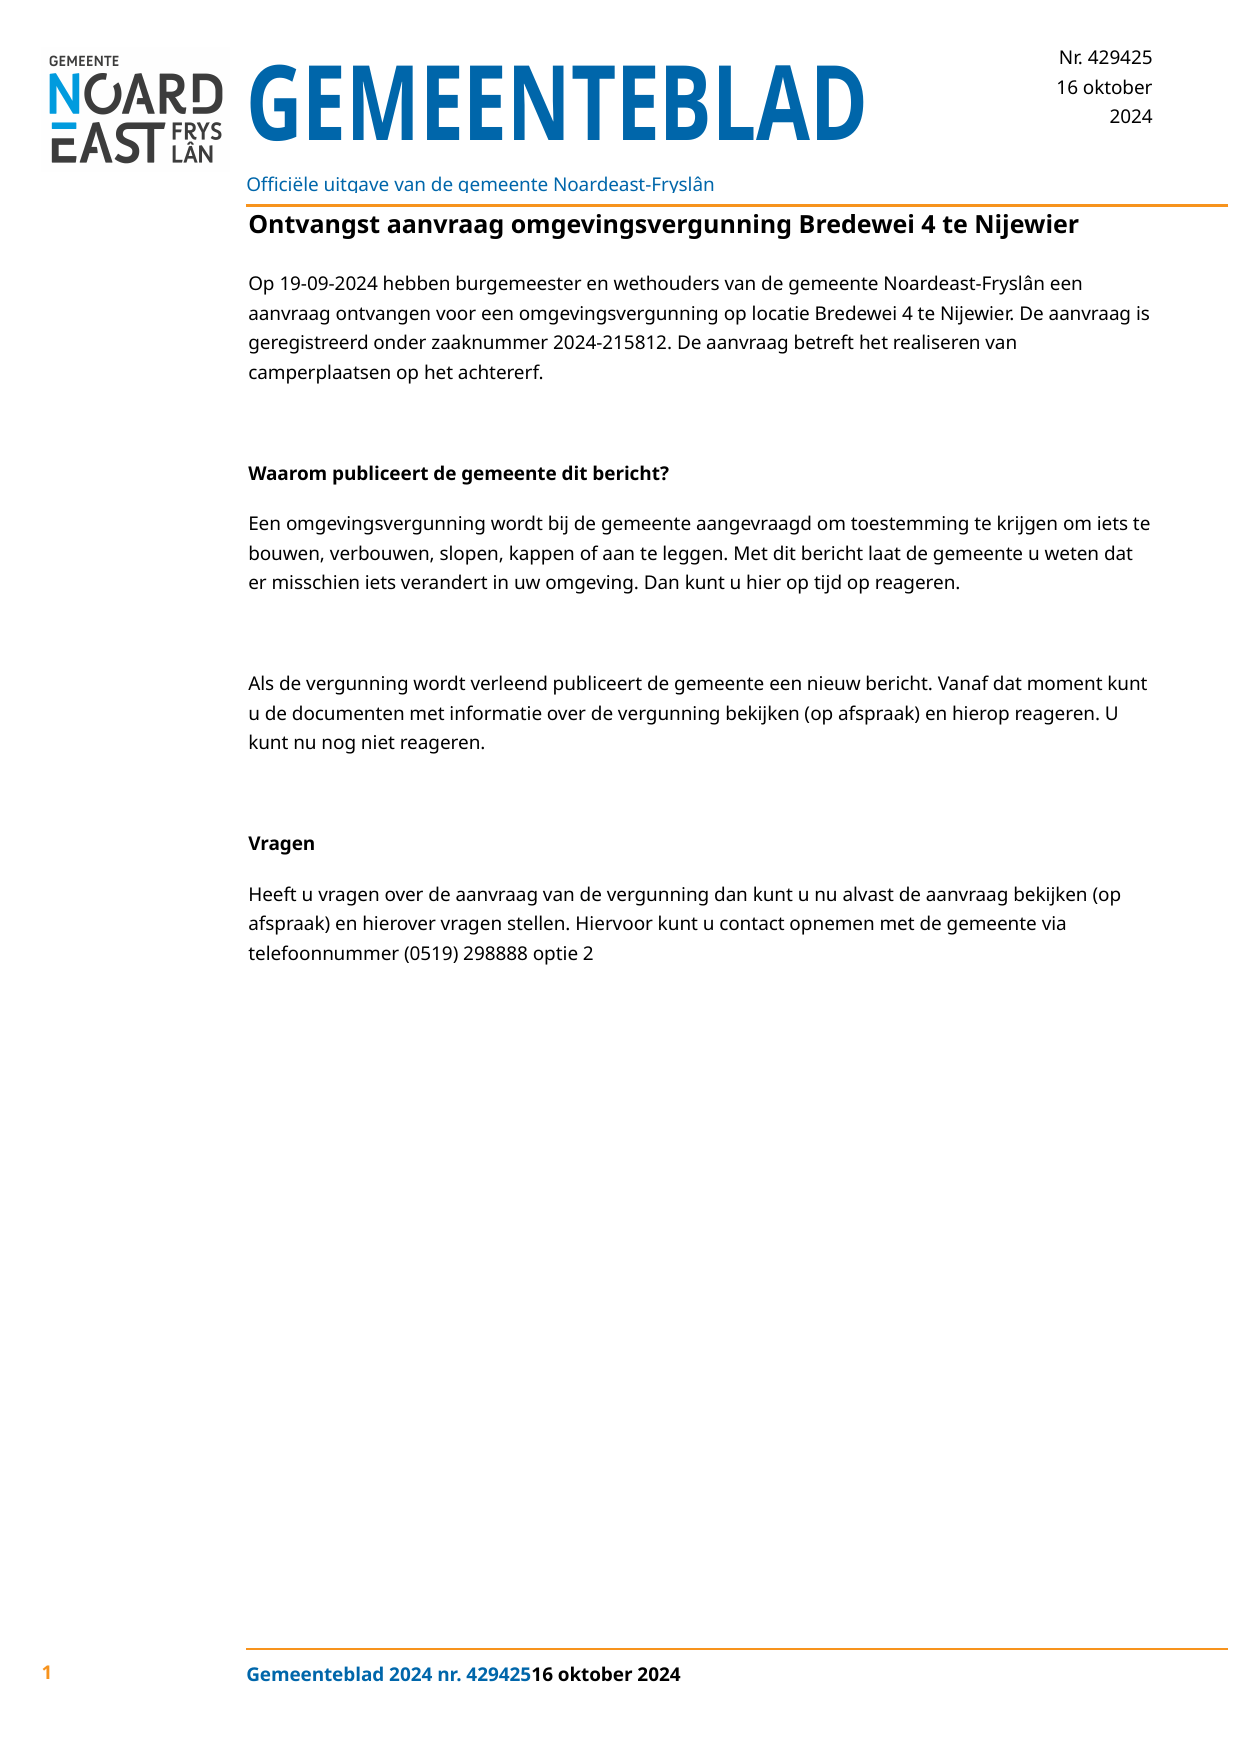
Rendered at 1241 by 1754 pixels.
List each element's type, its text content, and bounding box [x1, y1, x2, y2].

text Waarom publiceert de gemeente dit bericht? [248, 460, 1152, 486]
text Ontvangst aanvraag omgevingsvergunning Bredewei 4 te Nijewier [248, 207, 1152, 241]
text Heeft u vragen over de aanvraag van de vergunning dan kunt u nu alvast de aanvraag bekijken (op afspraak) en hierover vragen stellen. Hiervoor kunt u contact opnemen met de gemeente via telefoonnummer (0519) 298888 optie 2 [248, 881, 1152, 966]
text Op 19-09-2024 hebben burgemeester en wethouders van de gemeente Noardeast-Fryslân een aanvraag ontvangen voor een omgevingsvergunning op locatie Bredewei 4 te Nijewier. De aanvraag is geregistreerd onder zaaknummer 2024-215812. De aanvraag betreft het realiseren van camperplaatsen op het achtererf. [248, 270, 1152, 385]
picture [41, 47, 231, 172]
text Als de vergunning wordt verleend publiceert de gemeente een nieuw bericht. Vanaf dat moment kunt u de documenten met informatie over de vergunning bekijken (op afspraak) en hierop reageren. U kunt nu nog niet reageren. [248, 670, 1152, 755]
text Vragen [248, 830, 1152, 856]
text Een omgevingsvergunning wordt bij de gemeente aangevraagd om toestemming te krijgen om iets te bouwen, verbouwen, slopen, kappen of aan te leggen. Met dit bericht laat de gemeente u weten dat er misschien iets verandert in uw omgeving. Dan kunt u hier op tijd op reageren. [248, 510, 1152, 595]
